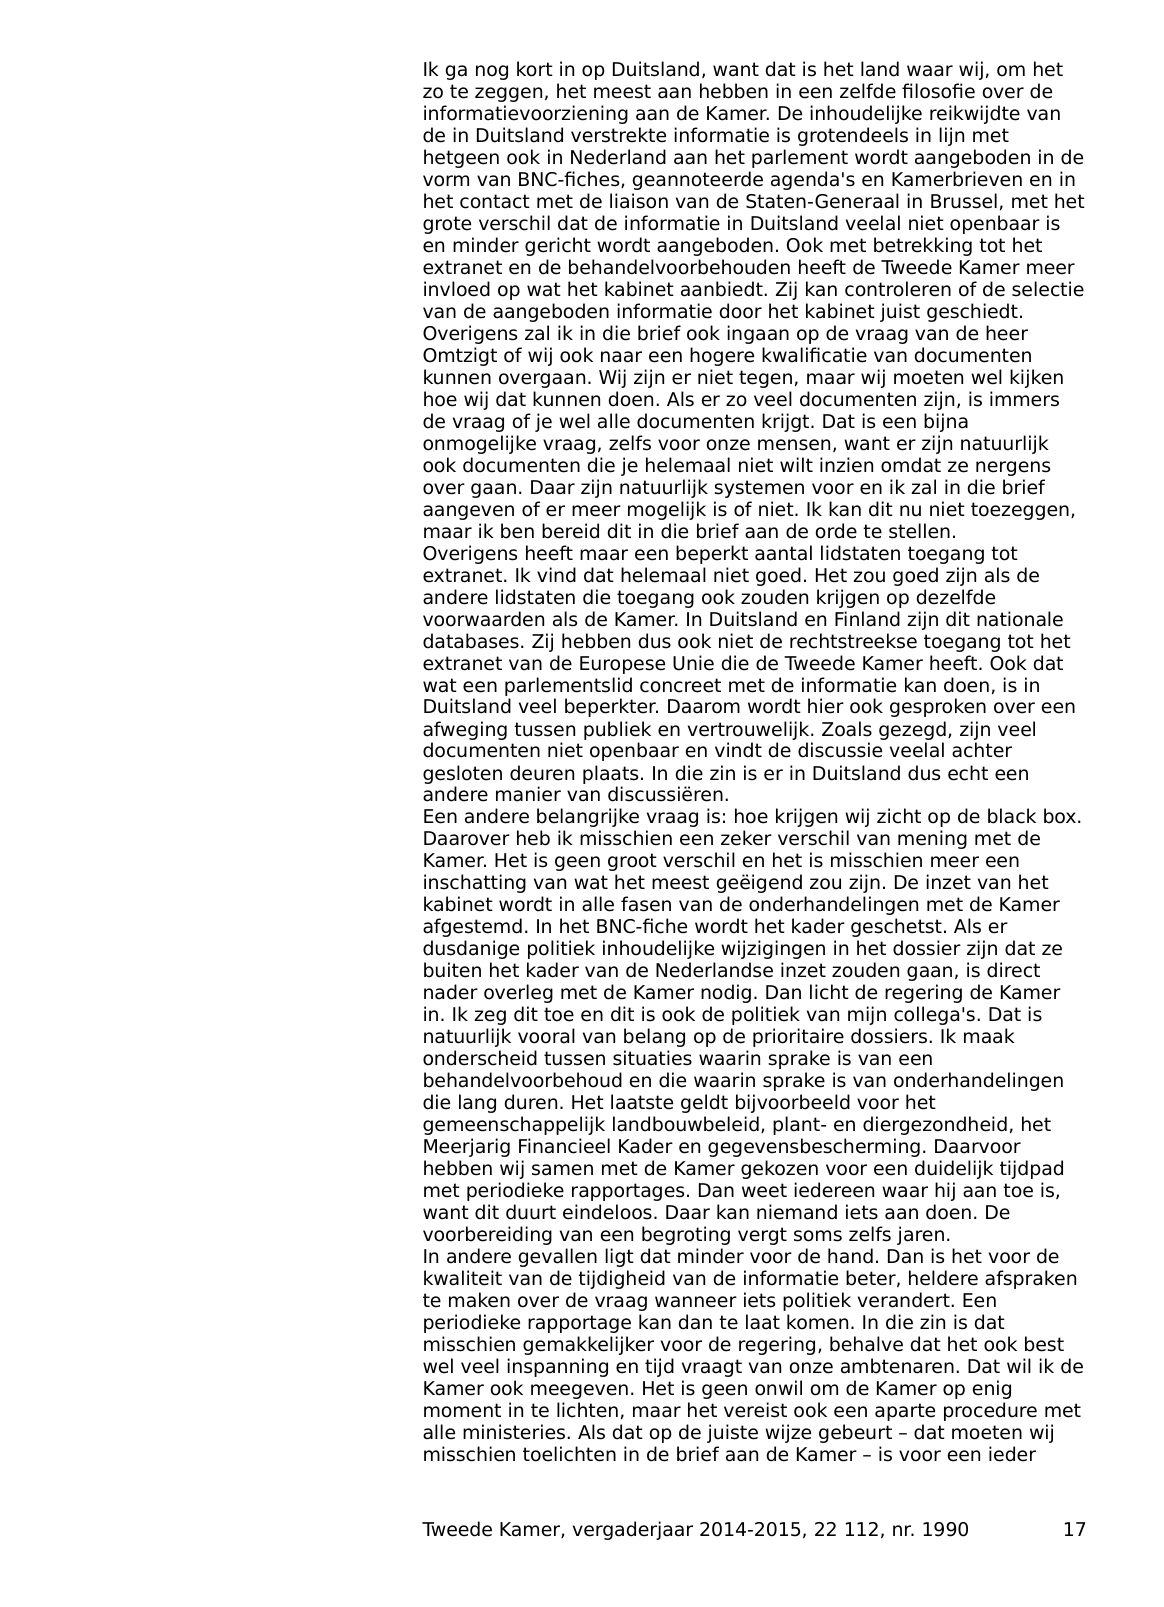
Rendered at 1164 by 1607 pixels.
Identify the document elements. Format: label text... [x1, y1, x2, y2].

text Een andere belangrijke vraag is: hoe krijgen wij zicht op de black box. Daarover heb ik misschien een zeker verschil van mening met de Kamer. Het is geen groot verschil en het is misschien meer een inschatting van wat het meest geëigend zou zijn. De inzet van het kabinet wordt in alle fasen van de onderhandelingen met de Kamer afgestemd. In het BNC-fiche wordt het kader geschetst. Als er dusdanige politiek inhoudelijke wijzigingen in het dossier zijn dat ze buiten het kader van de Nederlandse inzet zouden gaan, is direct nader overleg met de Kamer nodig. Dan licht de regering de Kamer in. Ik zeg dit toe en dit is ook de politiek van mijn collega's. Dat is natuurlijk vooral van belang op de prioritaire dossiers. Ik maak onderscheid tussen situaties waarin sprake is van een behandelvoorbehoud en die waarin sprake is van onderhandelingen die lang duren. Het laatste geldt bijvoorbeeld voor het gemeenschappelijk landbouwbeleid, plant- en diergezondheid, het Meerjarig Financieel Kader en gegevensbescherming. Daarvoor hebben wij samen met de Kamer gekozen voor een duidelijk tijdpad met periodieke rapportages. Dan weet iedereen waar hij aan toe is, want dit duurt eindeloos. Daar kan niemand iets aan doen. De voorbereiding van een begroting vergt soms zelfs jaren. [422, 806, 1087, 1246]
text In andere gevallen ligt dat minder voor de hand. Dan is het voor de kwaliteit van de tijdigheid van de informatie beter, heldere afspraken te maken over de vraag wanneer iets politiek verandert. Een periodieke rapportage kan dan te laat komen. In die zin is dat misschien gemakkelijker voor de regering, behalve dat het ook best wel veel inspanning en tijd vraagt van onze ambtenaren. Dat wil ik de Kamer ook meegeven. Het is geen onwil om de Kamer op enig moment in te lichten, maar het vereist ook een aparte procedure met alle ministeries. Als dat op de juiste wijze gebeurt – dat moeten wij misschien toelichten in de brief aan de Kamer – is voor een ieder [422, 1246, 1087, 1466]
text Overigens zal ik in die brief ook ingaan op de vraag van de heer Omtzigt of wij ook naar een hogere kwalificatie van documenten kunnen overgaan. Wij zijn er niet tegen, maar wij moeten wel kijken hoe wij dat kunnen doen. Als er zo veel documenten zijn, is immers de vraag of je wel alle documenten krijgt. Dat is een bijna onmogelijke vraag, zelfs voor onze mensen, want er zijn natuurlijk ook documenten die je helemaal niet wilt inzien omdat ze nergens over gaan. Daar zijn natuurlijk systemen voor en ik zal in die brief aangeven of er meer mogelijk is of niet. Ik kan dit nu niet toezeggen, maar ik ben bereid dit in die brief aan de orde te stellen. [422, 323, 1087, 543]
text Overigens heeft maar een beperkt aantal lidstaten toegang tot extranet. Ik vind dat helemaal niet goed. Het zou goed zijn als de andere lidstaten die toegang ook zouden krijgen op dezelfde voorwaarden als de Kamer. In Duitsland en Finland zijn dit nationale databases. Zij hebben dus ook niet de rechtstreekse toegang tot het extranet van de Europese Unie die de Tweede Kamer heeft. Ook dat wat een parlementslid concreet met de informatie kan doen, is in Duitsland veel beperkter. Daarom wordt hier ook gesproken over een afweging tussen publiek en vertrouwelijk. Zoals gezegd, zijn veel documenten niet openbaar en vindt de discussie veelal achter gesloten deuren plaats. In die zin is er in Duitsland dus echt een andere manier van discussiëren. [422, 543, 1087, 806]
text Ik ga nog kort in op Duitsland, want dat is het land waar wij, om het zo te zeggen, het meest aan hebben in een zelfde filosofie over de informatievoorziening aan de Kamer. De inhoudelijke reikwijdte van de in Duitsland verstrekte informatie is grotendeels in lijn met hetgeen ook in Nederland aan het parlement wordt aangeboden in de vorm van BNC-fiches, geannoteerde agenda's en Kamerbrieven en in het contact met de liaison van de Staten-Generaal in Brussel, met het grote verschil dat de informatie in Duitsland veelal niet openbaar is en minder gericht wordt aangeboden. Ook met betrekking tot het extranet en de behandelvoorbehouden heeft de Tweede Kamer meer invloed op wat het kabinet aanbiedt. Zij kan controleren of de selectie van de aangeboden informatie door het kabinet juist geschiedt. [422, 59, 1087, 323]
